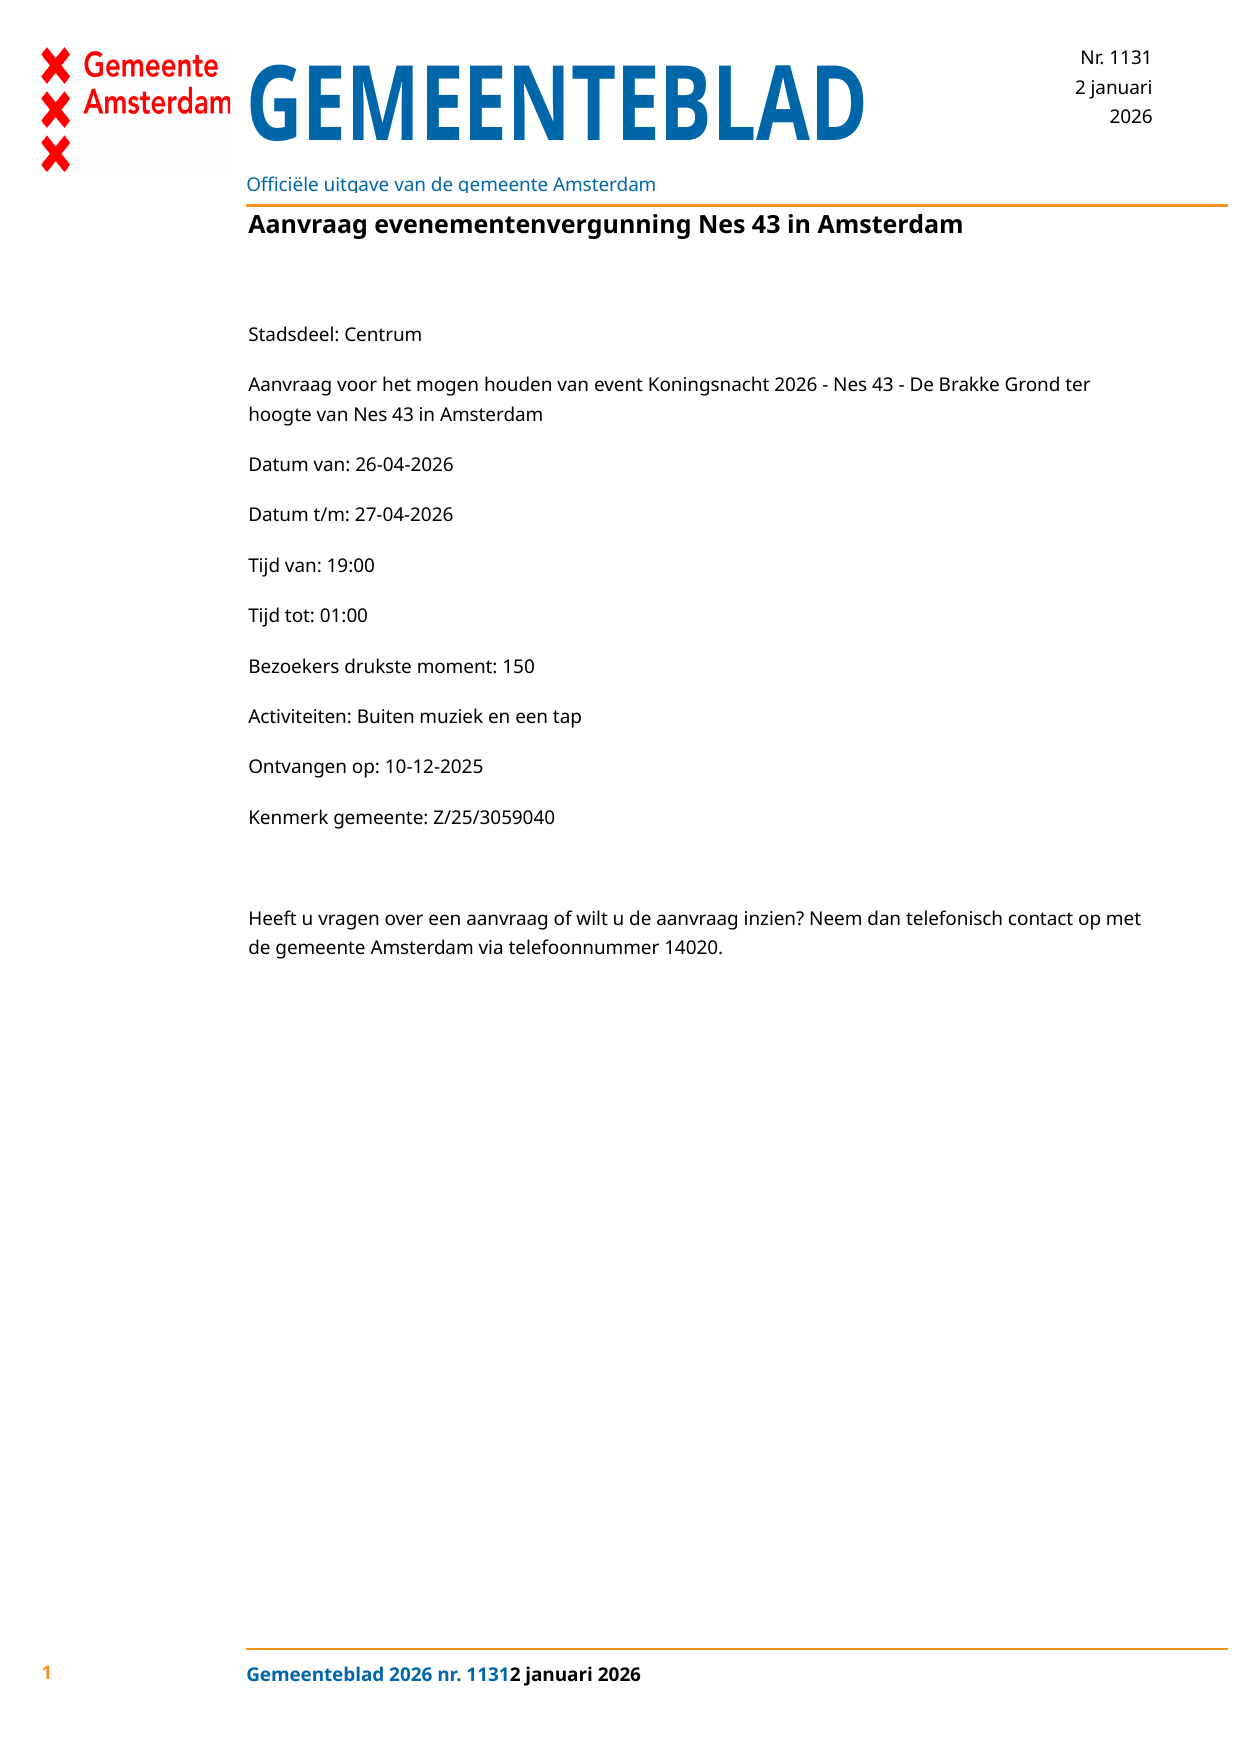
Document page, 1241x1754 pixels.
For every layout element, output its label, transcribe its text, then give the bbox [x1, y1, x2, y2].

text Datum t/m: 27-04-2026 [248, 502, 1152, 527]
text Bezoekers drukste moment: 150 [248, 653, 1152, 678]
text Ontvangen op: 10-12-2025 [248, 754, 1152, 779]
text Stadsdeel: Centrum [248, 321, 1152, 346]
picture [41, 47, 231, 172]
text Tijd van: 19:00 [248, 552, 1152, 578]
text Datum van: 26-04-2026 [248, 451, 1152, 477]
text Activiteiten: Buiten muziek en een tap [248, 703, 1152, 729]
text Kenmerk gemeente: Z/25/3059040 [248, 804, 1152, 830]
text Aanvraag voor het mogen houden van event Koningsnacht 2026 - Nes 43 - De Brakke Grond ter hoogte van Nes 43 in Amsterdam [248, 371, 1152, 426]
text Heeft u vragen over een aanvraag of wilt u de aanvraag inzien? Neem dan telefonisch contact op met de gemeente Amsterdam via telefoonnummer 14020. [248, 905, 1152, 960]
text Aanvraag evenementenvergunning Nes 43 in Amsterdam [248, 207, 1152, 241]
text Tijd tot: 01:00 [248, 602, 1152, 628]
